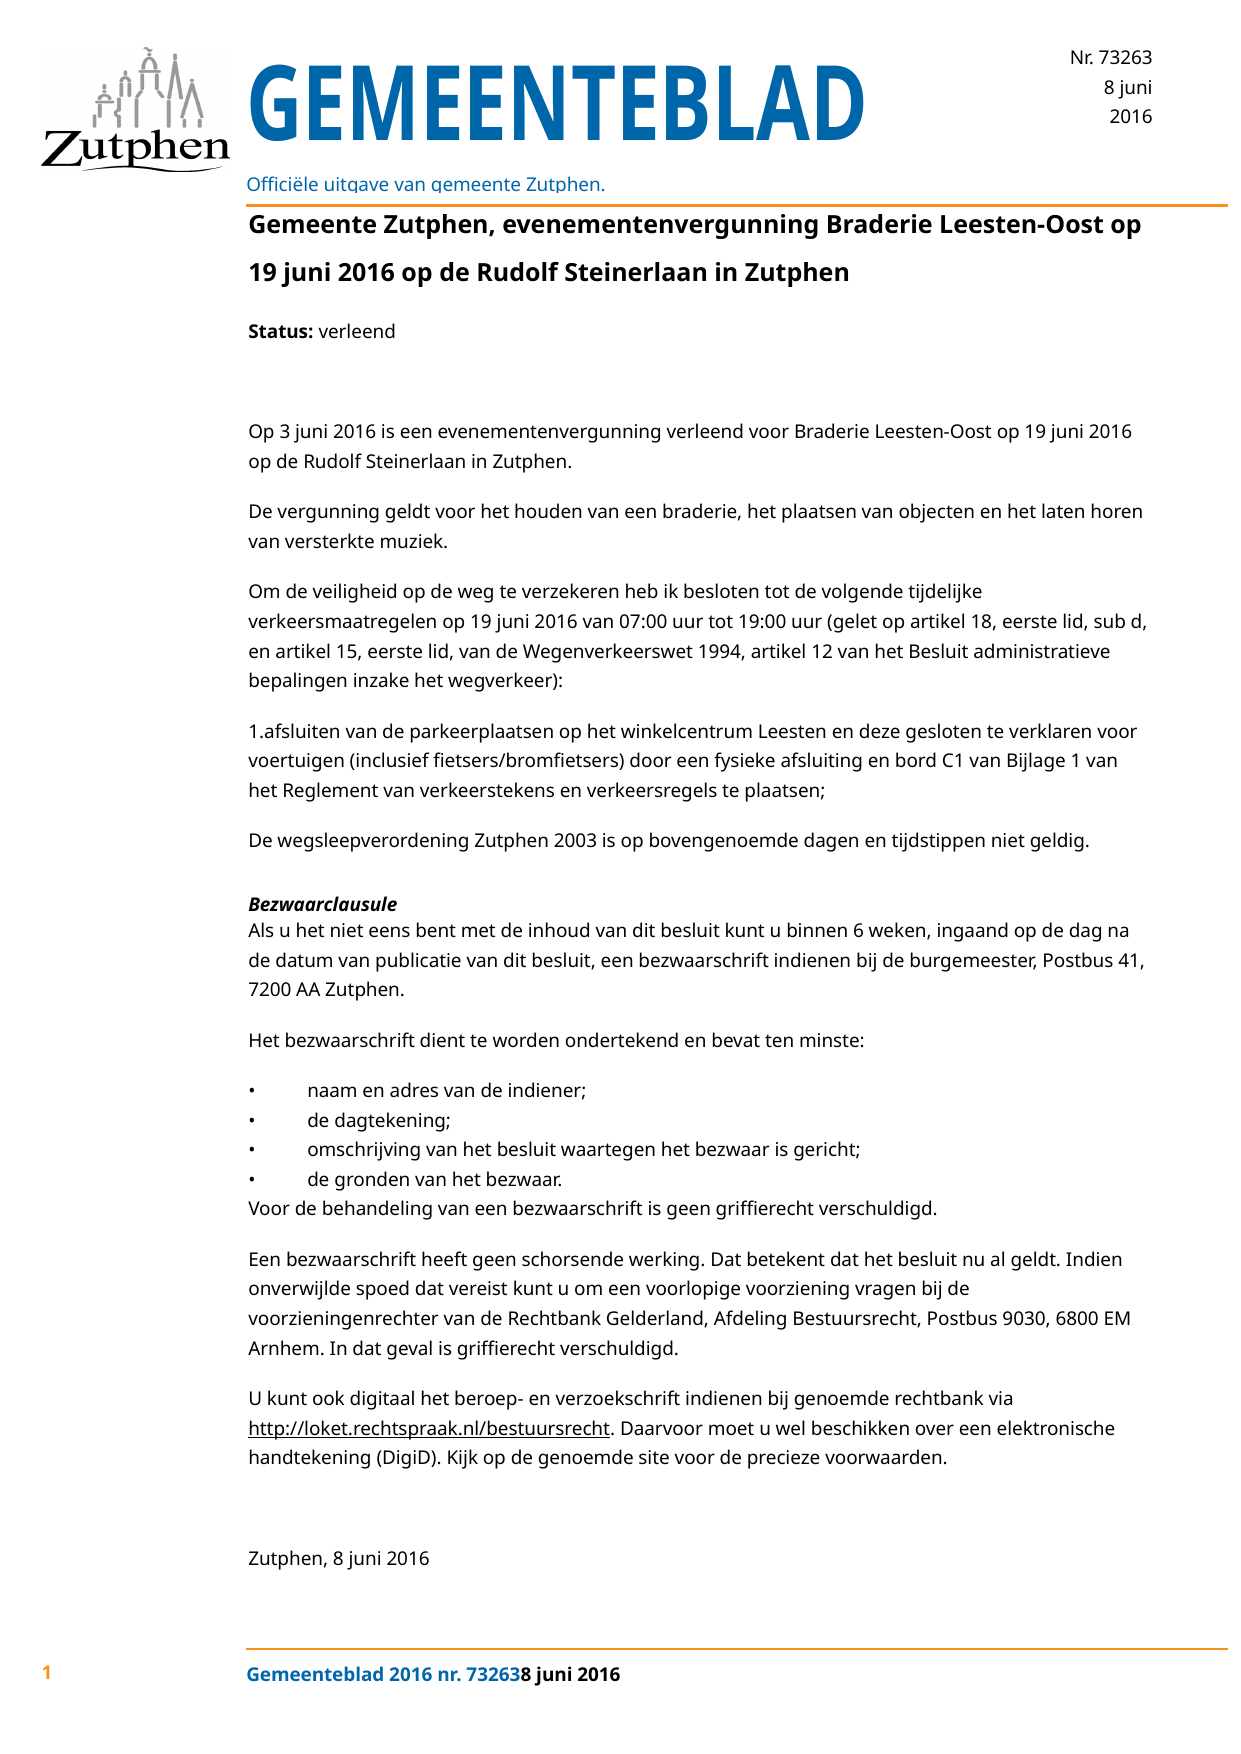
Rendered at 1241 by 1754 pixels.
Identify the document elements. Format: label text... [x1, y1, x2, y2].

text Op 3 juni 2016 is een evenementenvergunning verleend voor Braderie Leesten-Oost op 19 juni 2016 op de Rudolf Steinerlaan in Zutphen. [248, 419, 1152, 474]
text Om de veiligheid op de weg te verzekeren heb ik besloten tot de volgende tijdelijke verkeersmaatregelen op 19 juni 2016 van 07:00 uur tot 19:00 uur (gelet op artikel 18, eerste lid, sub d, en artikel 15, eerste lid, van de Wegenverkeerswet 1994, artikel 12 van het Besluit administratieve bepalingen inzake het wegverkeer): [248, 579, 1152, 693]
text Gemeente Zutphen, evenementenvergunning Braderie Leesten-Oost op 19 juni 2016 op de Rudolf Steinerlaan in Zutphen [248, 207, 1152, 288]
list naam en adres van de indiener; [248, 1077, 1152, 1103]
text Bezwaarclausule [248, 891, 1152, 917]
text Als u het niet eens bent met de inhoud van dit besluit kunt u binnen 6 weken, ingaand op de dag na de datum van publicatie van dit besluit, een bezwaarschrift indienen bij de burgemeester, Postbus 41, 7200 AA Zutphen. [248, 917, 1152, 1002]
text Het bezwaarschrift dient te worden ondertekend en bevat ten minste: [248, 1027, 1152, 1052]
text Status: verleend [248, 318, 1152, 344]
text 1.afsluiten van de parkeerplaatsen op het winkelcentrum Leesten en deze gesloten te verklaren voor voertuigen (inclusief fietsers/bromfietsers) door een fysieke afsluiting en bord C1 van Bijlage 1 van het Reglement van verkeerstekens en verkeersregels te plaatsen; [248, 718, 1152, 803]
text Voor de behandeling van een bezwaarschrift is geen griffierecht verschuldigd. [248, 1196, 1152, 1221]
text De vergunning geldt voor het houden van een braderie, het plaatsen van objecten en het laten horen van versterkte muziek. [248, 499, 1152, 554]
list omschrijving van het besluit waartegen het bezwaar is gericht; [248, 1136, 1152, 1162]
picture [41, 47, 231, 172]
text Een bezwaarschrift heeft geen schorsende werking. Dat betekent dat het besluit nu al geldt. Indien onverwijlde spoed dat vereist kunt u om een voorlopige voorziening vragen bij de voorzieningenrechter van de Rechtbank Gelderland, Afdeling Bestuursrecht, Postbus 9030, 6800 EM Arnhem. In dat geval is griffierecht verschuldigd. [248, 1246, 1152, 1360]
text De wegsleepverordening Zutphen 2003 is op bovengenoemde dagen en tijdstippen niet geldig. [248, 827, 1152, 853]
text U kunt ook digitaal het beroep- en verzoekschrift indienen bij genoemde rechtbank via http://loket.rechtspraak.nl/bestuursrecht. Daarvoor moet u wel beschikken over een elektronische handtekening (DigiD). Kijk op de genoemde site voor de precieze voorwaarden. [248, 1385, 1152, 1470]
text Zutphen, 8 juni 2016 [248, 1545, 1152, 1571]
list de gronden van het bezwaar. [248, 1166, 1152, 1192]
list de dagtekening; [248, 1107, 1152, 1132]
